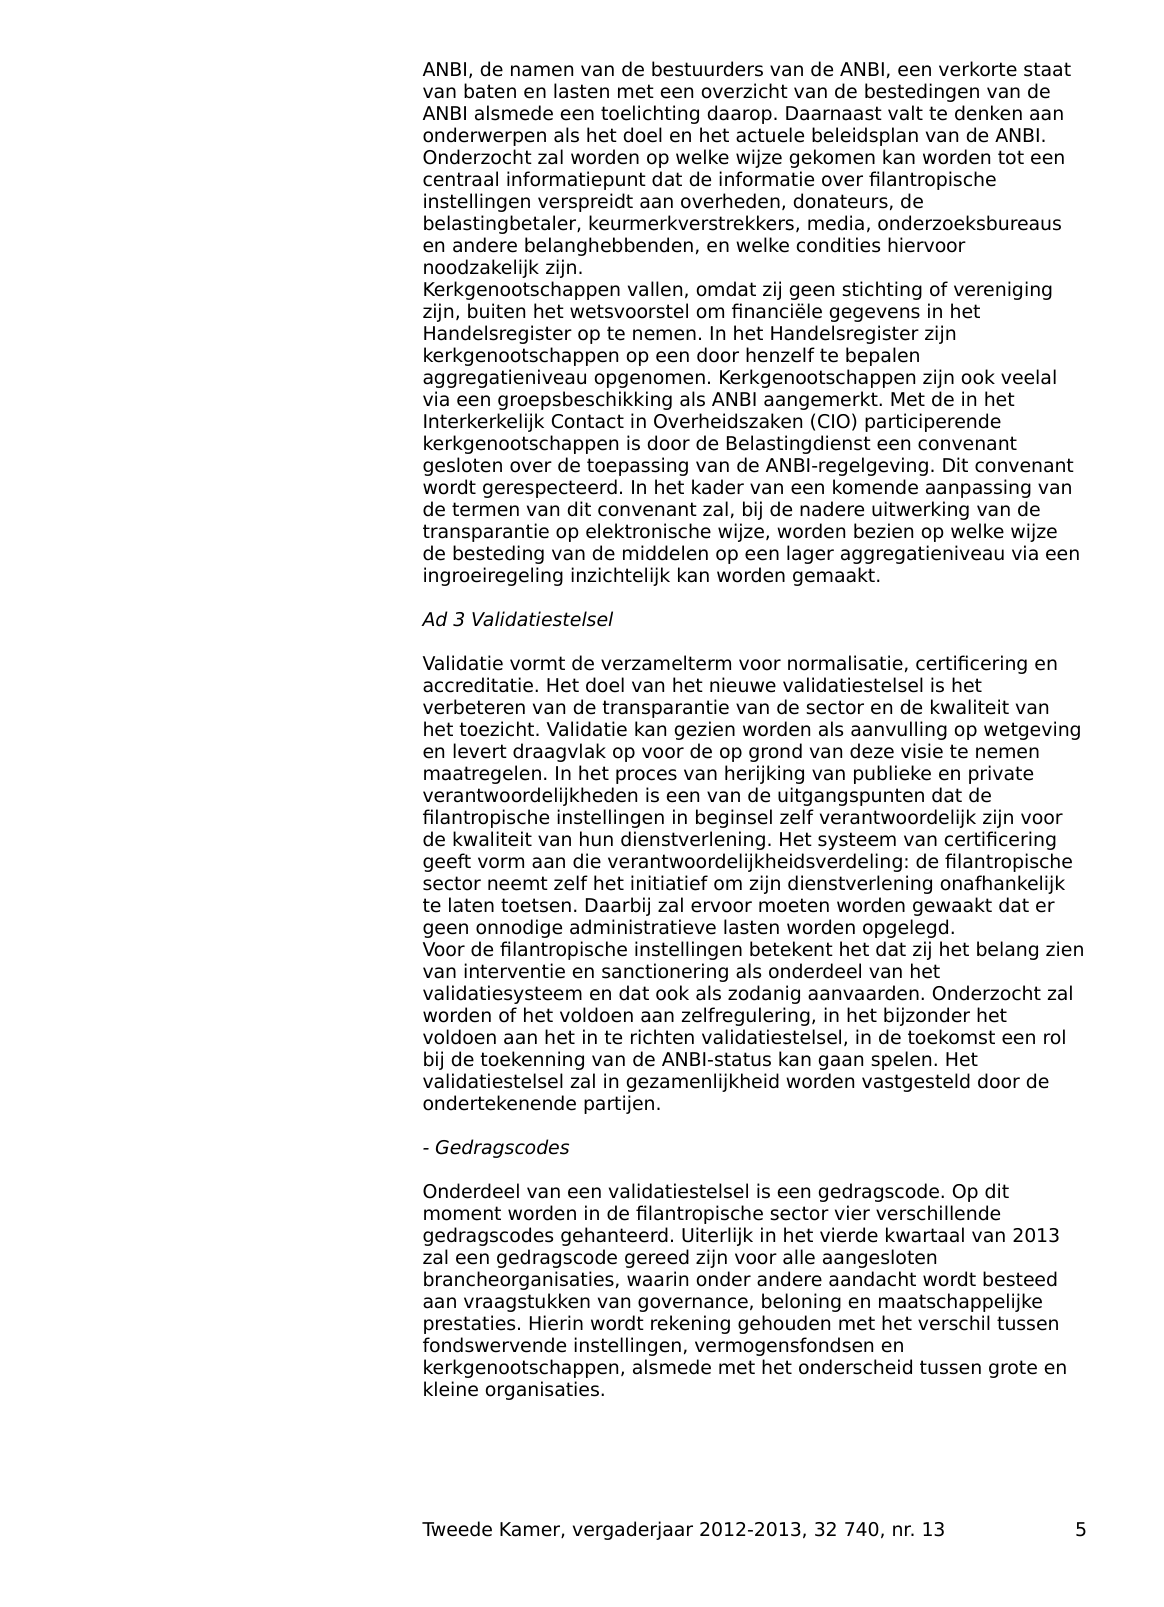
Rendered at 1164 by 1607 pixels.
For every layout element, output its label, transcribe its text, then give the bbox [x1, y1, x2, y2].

text Kerkgenootschappen vallen, omdat zij geen stichting of vereniging zijn, buiten het wetsvoorstel om financiële gegevens in het Handelsregister op te nemen. In het Handelsregister zijn kerkgenootschappen op een door henzelf te bepalen aggregatieniveau opgenomen. Kerkgenootschappen zijn ook veelal via een groepsbeschikking als ANBI aangemerkt. Met de in het Interkerkelijk Contact in Overheidszaken (CIO) participerende kerkgenootschappen is door de Belastingdienst een convenant gesloten over de toepassing van de ANBI-regelgeving. Dit convenant wordt gerespecteerd. In het kader van een komende aanpassing van de termen van dit convenant zal, bij de nadere uitwerking van de transparantie op elektronische wijze, worden bezien op welke wijze de besteding van de middelen op een lager aggregatieniveau via een ingroeiregeling inzichtelijk kan worden gemaakt. [422, 279, 1087, 587]
subtitle - Gedragscodes [422, 1137, 1087, 1159]
subtitle Ad 3 Validatiestelsel [422, 609, 1087, 631]
text Voor de filantropische instellingen betekent het dat zij het belang zien van interventie en sanctionering als onderdeel van het validatiesysteem en dat ook als zodanig aanvaarden. Onderzocht zal worden of het voldoen aan zelfregulering, in het bijzonder het voldoen aan het in te richten validatiestelsel, in de toekomst een rol bij de toekenning van de ANBI-status kan gaan spelen. Het validatiestelsel zal in gezamenlijkheid worden vastgesteld door de ondertekenende partijen. [422, 939, 1087, 1114]
text Onderzocht zal worden op welke wijze gekomen kan worden tot een centraal informatiepunt dat de informatie over filantropische instellingen verspreidt aan overheden, donateurs, de belastingbetaler, keurmerkverstrekkers, media, onderzoeksbureaus en andere belanghebbenden, en welke condities hiervoor noodzakelijk zijn. [422, 147, 1087, 279]
text Onderdeel van een validatiestelsel is een gedragscode. Op dit moment worden in de filantropische sector vier verschillende gedragscodes gehanteerd. Uiterlijk in het vierde kwartaal van 2013 zal een gedragscode gereed zijn voor alle aangesloten brancheorganisaties, waarin onder andere aandacht wordt besteed aan vraagstukken van governance, beloning en maatschappelijke prestaties. Hierin wordt rekening gehouden met het verschil tussen fondswervende instellingen, vermogensfondsen en kerkgenootschappen, alsmede met het onderscheid tussen grote en kleine organisaties. [422, 1181, 1087, 1401]
text ANBI, de namen van de bestuurders van de ANBI, een verkorte staat van baten en lasten met een overzicht van de bestedingen van de ANBI alsmede een toelichting daarop. Daarnaast valt te denken aan onderwerpen als het doel en het actuele beleidsplan van de ANBI. [422, 59, 1087, 147]
text Validatie vormt de verzamelterm voor normalisatie, certificering en accreditatie. Het doel van het nieuwe validatiestelsel is het verbeteren van de transparantie van de sector en de kwaliteit van het toezicht. Validatie kan gezien worden als aanvulling op wetgeving en levert draagvlak op voor de op grond van deze visie te nemen maatregelen. In het proces van herijking van publieke en private verantwoordelijkheden is een van de uitgangspunten dat de filantropische instellingen in beginsel zelf verantwoordelijk zijn voor de kwaliteit van hun dienstverlening. Het systeem van certificering geeft vorm aan die verantwoordelijkheidsverdeling: de filantropische sector neemt zelf het initiatief om zijn dienstverlening onafhankelijk te laten toetsen. Daarbij zal ervoor moeten worden gewaakt dat er geen onnodige administratieve lasten worden opgelegd. [422, 653, 1087, 939]
